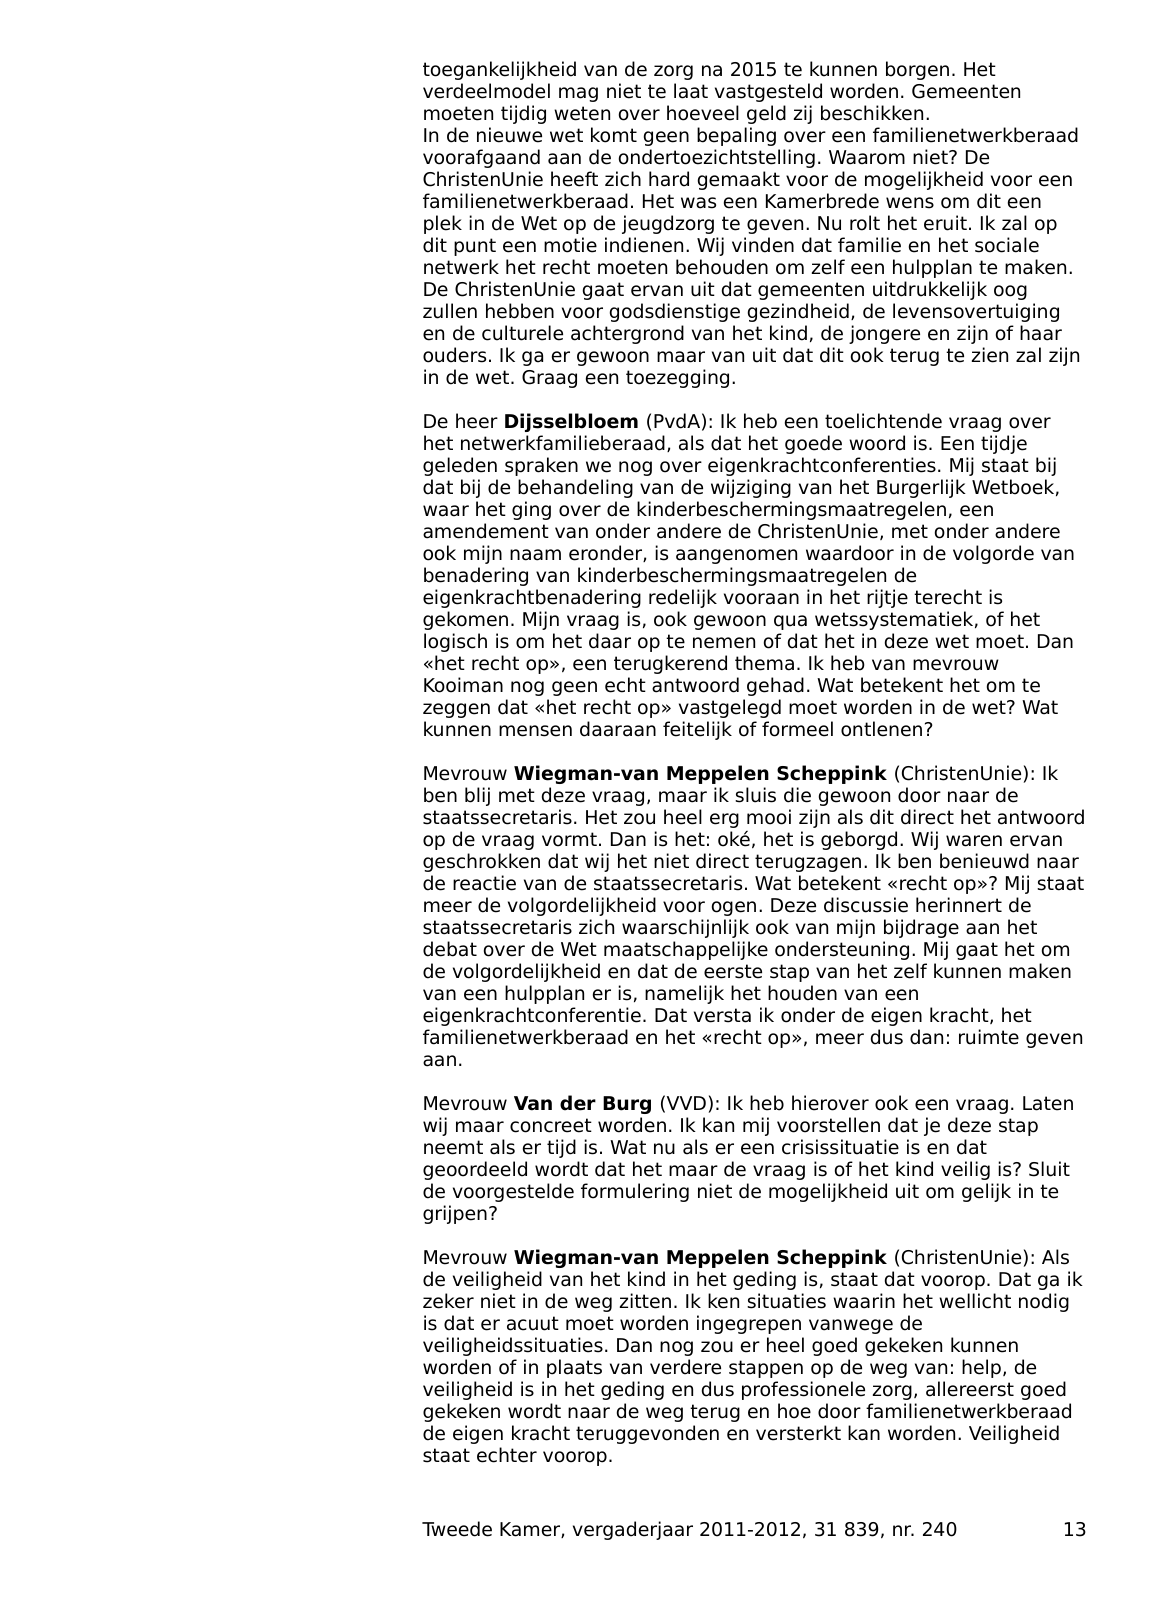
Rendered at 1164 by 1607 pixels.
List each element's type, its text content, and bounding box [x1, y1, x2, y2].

text De ChristenUnie gaat ervan uit dat gemeenten uitdrukkelijk oog zullen hebben voor godsdienstige gezindheid, de levensovertuiging en de culturele achtergrond van het kind, de jongere en zijn of haar ouders. Ik ga er gewoon maar van uit dat dit ook terug te zien zal zijn in de wet. Graag een toezegging. [422, 279, 1087, 389]
text De heer Dijsselbloem (PvdA): Ik heb een toelichtende vraag over het netwerkfamilieberaad, als dat het goede woord is. Een tijdje geleden spraken we nog over eigenkrachtconferenties. Mij staat bij dat bij de behandeling van de wijziging van het Burgerlijk Wetboek, waar het ging over de kinderbeschermingsmaatregelen, een amendement van onder andere de ChristenUnie, met onder andere ook mijn naam eronder, is aangenomen waardoor in de volgorde van benadering van kinderbeschermingsmaatregelen de eigenkrachtbenadering redelijk vooraan in het rijtje terecht is gekomen. Mijn vraag is, ook gewoon qua wetssystematiek, of het logisch is om het daar op te nemen of dat het in deze wet moet. Dan «het recht op», een terugkerend thema. Ik heb van mevrouw Kooiman nog geen echt antwoord gehad. Wat betekent het om te zeggen dat «het recht op» vastgelegd moet worden in de wet? Wat kunnen mensen daaraan feitelijk of formeel ontlenen? [422, 411, 1087, 741]
text In de nieuwe wet komt geen bepaling over een familienetwerkberaad voorafgaand aan de ondertoezichtstelling. Waarom niet? De ChristenUnie heeft zich hard gemaakt voor de mogelijkheid voor een familienetwerkberaad. Het was een Kamerbrede wens om dit een plek in de Wet op de jeugdzorg te geven. Nu rolt het eruit. Ik zal op dit punt een motie indienen. Wij vinden dat familie en het sociale netwerk het recht moeten behouden om zelf een hulpplan te maken. [422, 125, 1087, 279]
text toegankelijkheid van de zorg na 2015 te kunnen borgen. Het verdeelmodel mag niet te laat vastgesteld worden. Gemeenten moeten tijdig weten over hoeveel geld zij beschikken. [422, 59, 1087, 125]
text Mevrouw Wiegman-van Meppelen Scheppink (ChristenUnie): Ik ben blij met deze vraag, maar ik sluis die gewoon door naar de staatssecretaris. Het zou heel erg mooi zijn als dit direct het antwoord op de vraag vormt. Dan is het: oké, het is geborgd. Wij waren ervan geschrokken dat wij het niet direct terugzagen. Ik ben benieuwd naar de reactie van de staatssecretaris. Wat betekent «recht op»? Mij staat meer de volgordelijkheid voor ogen. Deze discussie herinnert de staatssecretaris zich waarschijnlijk ook van mijn bijdrage aan het debat over de Wet maatschappelijke ondersteuning. Mij gaat het om de volgordelijkheid en dat de eerste stap van het zelf kunnen maken van een hulpplan er is, namelijk het houden van een eigenkrachtconferentie. Dat versta ik onder de eigen kracht, het familienetwerkberaad en het «recht op», meer dus dan: ruimte geven aan. [422, 763, 1087, 1071]
text Mevrouw Wiegman-van Meppelen Scheppink (ChristenUnie): Als de veiligheid van het kind in het geding is, staat dat voorop. Dat ga ik zeker niet in de weg zitten. Ik ken situaties waarin het wellicht nodig is dat er acuut moet worden ingegrepen vanwege de veiligheidssituaties. Dan nog zou er heel goed gekeken kunnen worden of in plaats van verdere stappen op de weg van: help, de veiligheid is in het geding en dus professionele zorg, allereerst goed gekeken wordt naar de weg terug en hoe door familienetwerkberaad de eigen kracht teruggevonden en versterkt kan worden. Veiligheid staat echter voorop. [422, 1247, 1087, 1467]
text Mevrouw Van der Burg (VVD): Ik heb hierover ook een vraag. Laten wij maar concreet worden. Ik kan mij voorstellen dat je deze stap neemt als er tijd is. Wat nu als er een crisissituatie is en dat geoordeeld wordt dat het maar de vraag is of het kind veilig is? Sluit de voorgestelde formulering niet de mogelijkheid uit om gelijk in te grijpen? [422, 1093, 1087, 1224]
